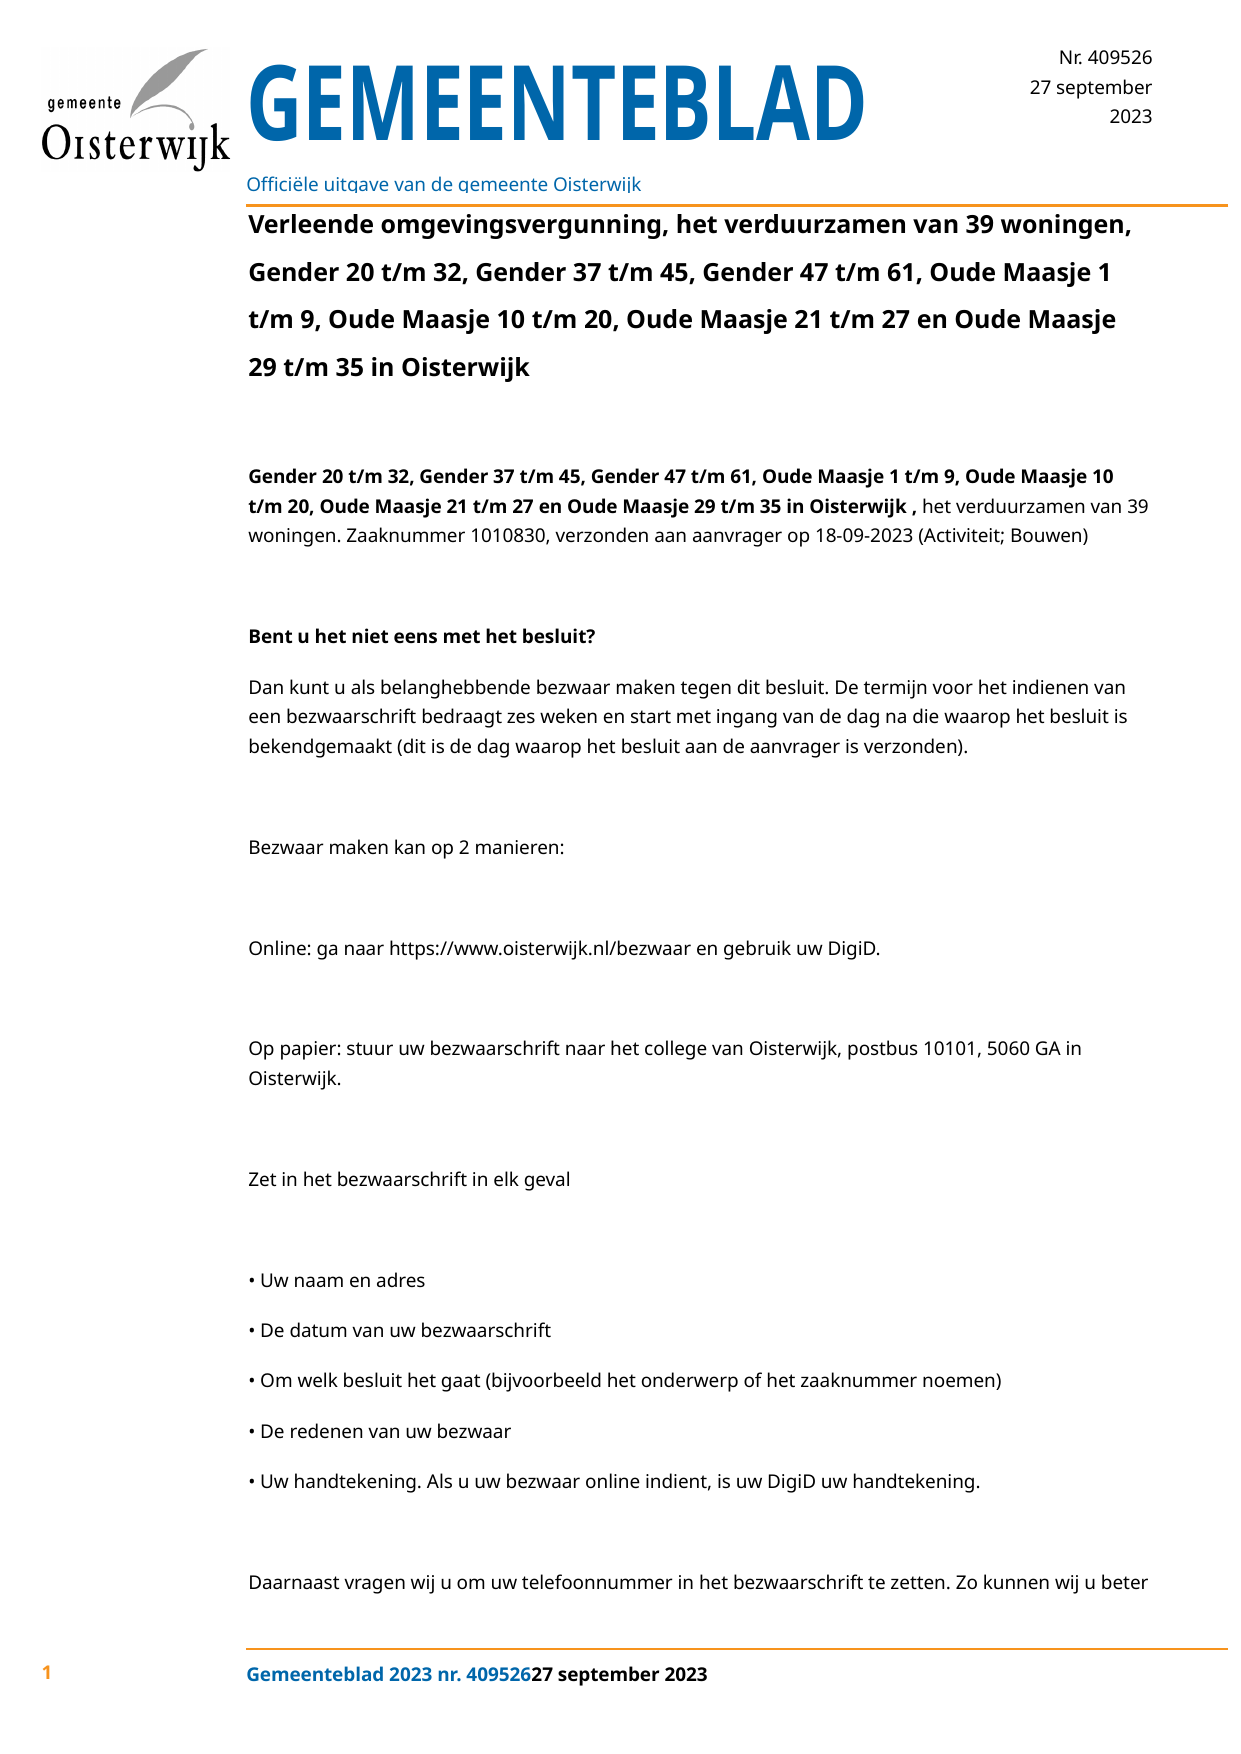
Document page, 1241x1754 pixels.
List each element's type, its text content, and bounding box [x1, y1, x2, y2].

text • Om welk besluit het gaat (bijvoorbeeld het onderwerp of het zaaknummer noemen) [248, 1368, 1152, 1393]
text Gender 20 t/m 32, Gender 37 t/m 45, Gender 47 t/m 61, Oude Maasje 1 t/m 9, Oude Maasje 10 t/m 20, Oude Maasje 21 t/m 27 en Oude Maasje 29 t/m 35 in Oisterwijk , het verduurzamen van 39 woningen. Zaaknummer 1010830, verzonden aan aanvrager op 18-09-2023 (Activiteit; Bouwen) [248, 463, 1152, 548]
text • De datum van uw bezwaarschrift [248, 1317, 1152, 1343]
text • Uw handtekening. Als u uw bezwaar online indient, is uw DigiD uw handtekening. [248, 1468, 1152, 1494]
text Bent u het niet eens met het besluit? [248, 623, 1152, 649]
text Zet in het bezwaarschrift in elk geval [248, 1166, 1152, 1192]
text • De redenen van uw bezwaar [248, 1418, 1152, 1444]
picture [41, 47, 231, 172]
text Online: ga naar https://www.oisterwijk.nl/bezwaar en gebruik uw DigiD. [248, 935, 1152, 961]
text Bezwaar maken kan op 2 manieren: [248, 834, 1152, 860]
text Daarnaast vragen wij u om uw telefoonnummer in het bezwaarschrift te zetten. Zo kunnen wij u beter [248, 1569, 1152, 1595]
text Verleende omgevingsvergunning, het verduurzamen van 39 woningen, Gender 20 t/m 32, Gender 37 t/m 45, Gender 47 t/m 61, Oude Maasje 1 t/m 9, Oude Maasje 10 t/m 20, Oude Maasje 21 t/m 27 en Oude Maasje 29 t/m 35 in Oisterwijk [248, 207, 1152, 384]
text Op papier: stuur uw bezwaarschrift naar het college van Oisterwijk, postbus 10101, 5060 GA in Oisterwijk. [248, 1036, 1152, 1091]
text Dan kunt u als belanghebbende bezwaar maken tegen dit besluit. De termijn voor het indienen van een bezwaarschrift bedraagt zes weken en start met ingang van de dag na die waarop het besluit is bekendgemaakt (dit is de dag waarop het besluit aan de aanvrager is verzonden). [248, 674, 1152, 759]
text • Uw naam en adres [248, 1267, 1152, 1293]
